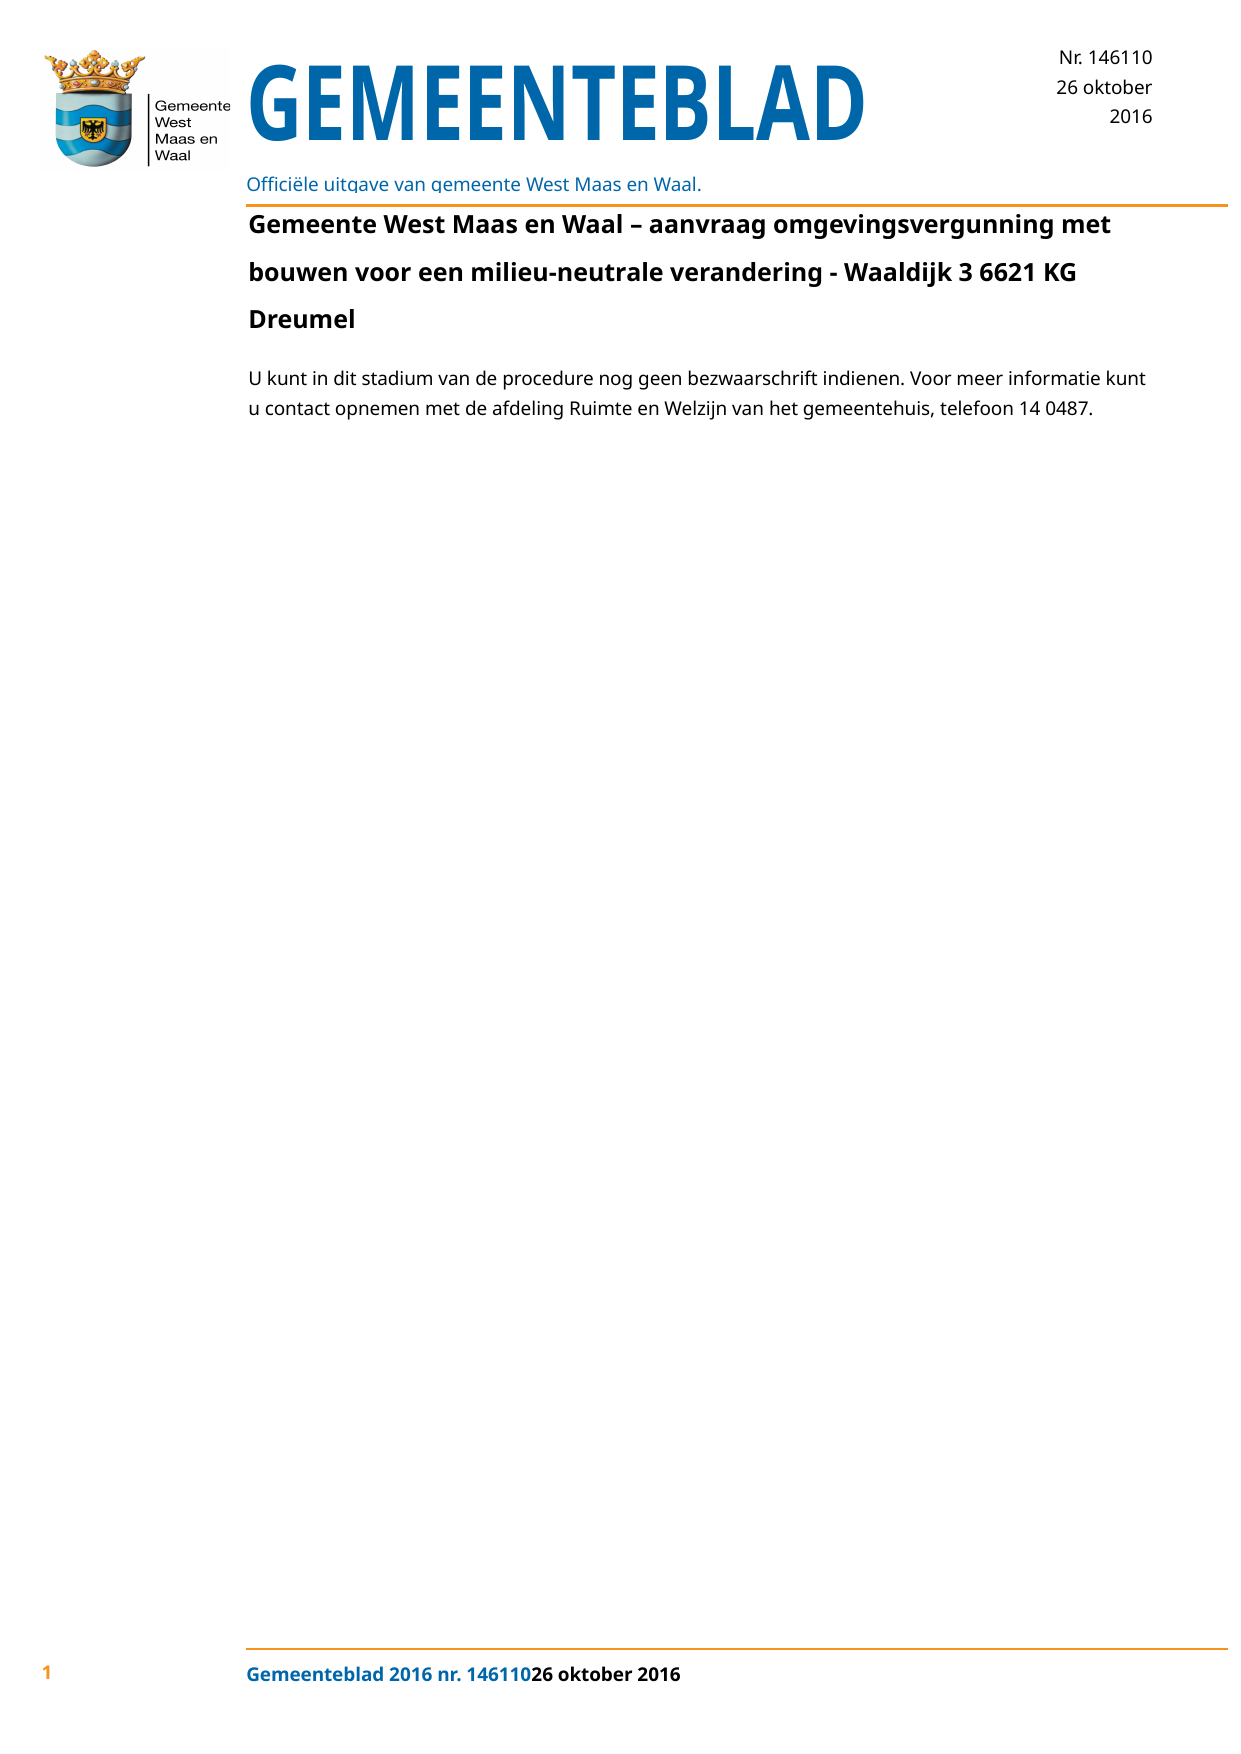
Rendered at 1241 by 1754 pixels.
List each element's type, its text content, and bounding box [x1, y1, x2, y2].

picture [41, 47, 231, 172]
text U kunt in dit stadium van de procedure nog geen bezwaarschrift indienen. Voor meer informatie kunt u contact opnemen met de afdeling Ruimte en Welzijn van het gemeentehuis, telefoon 14 0487. [248, 366, 1152, 421]
text Gemeente West Maas en Waal – aanvraag omgevingsvergunning met bouwen voor een milieu-neutrale verandering - Waaldijk 3 6621 KG Dreumel [248, 207, 1152, 336]
